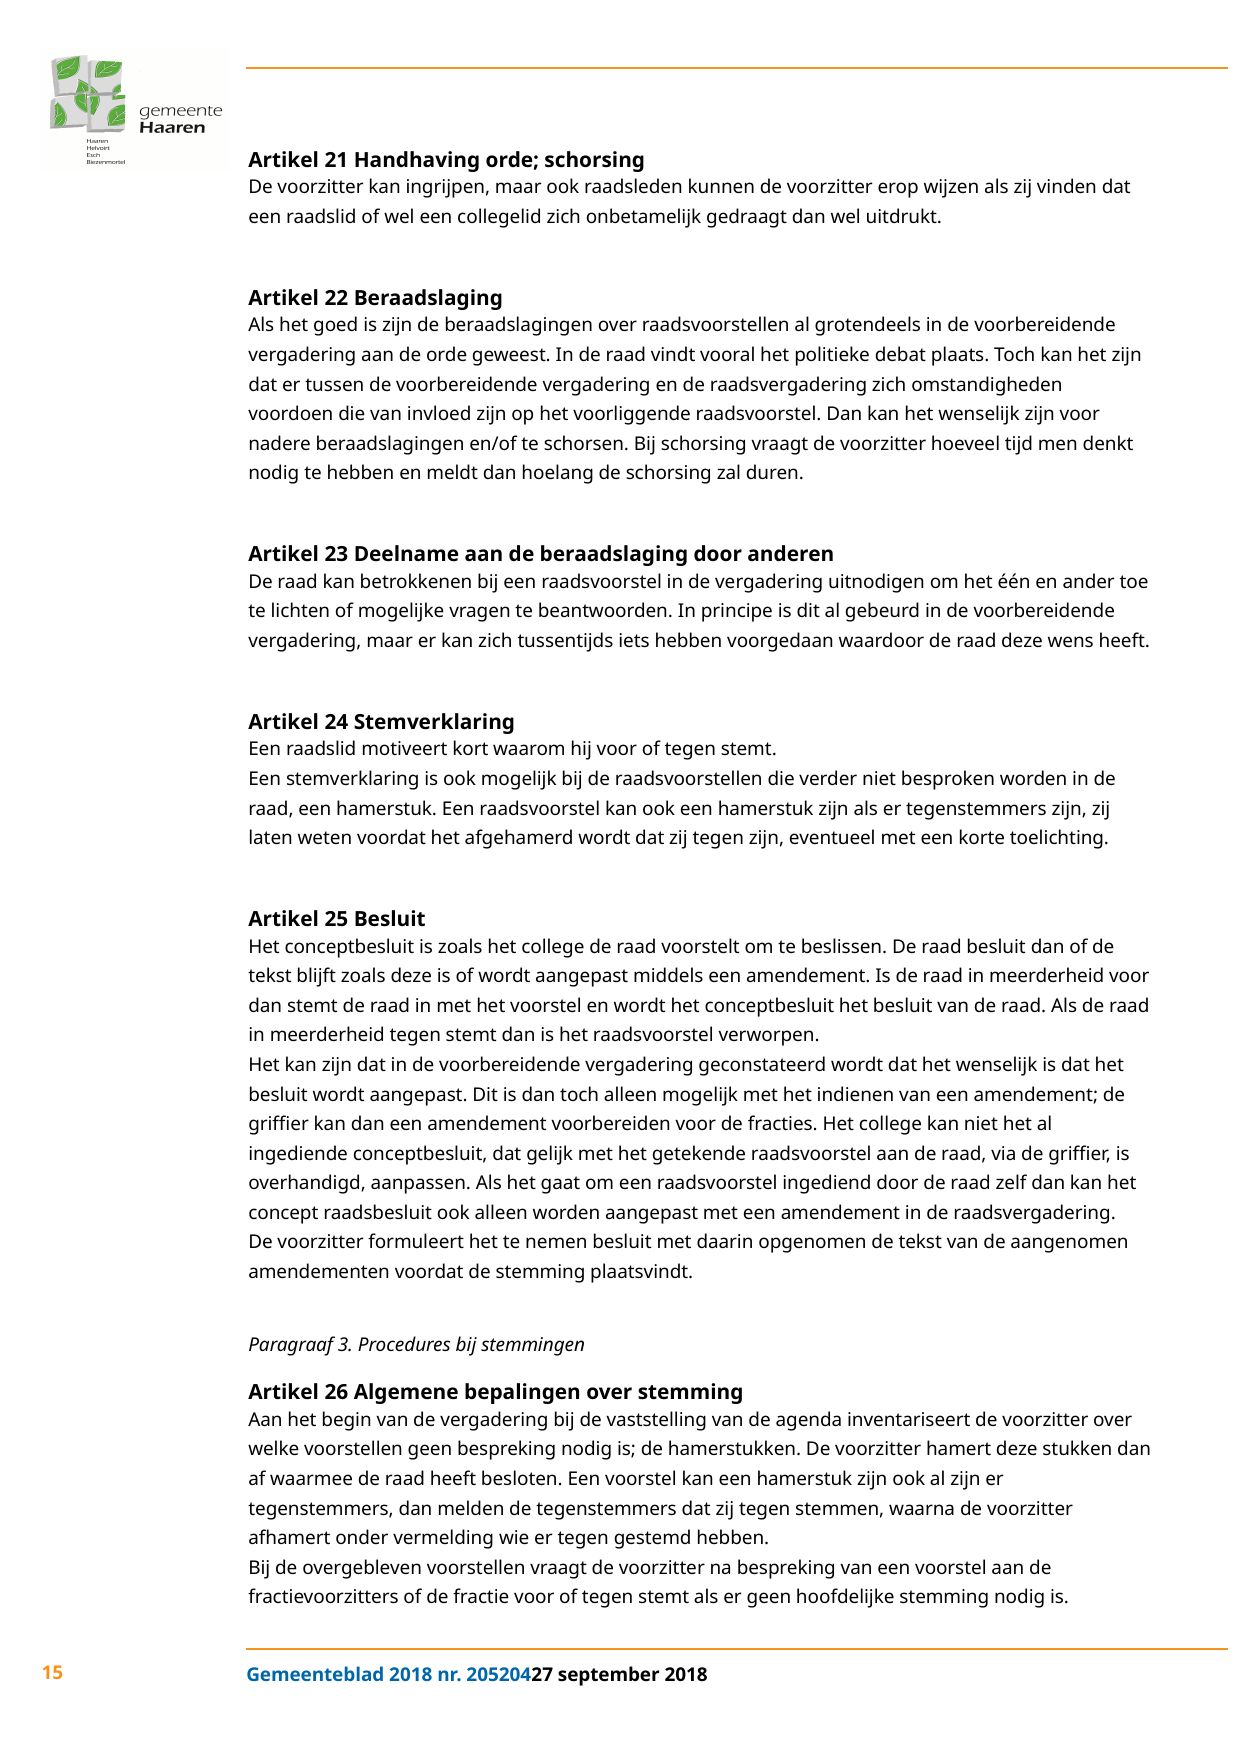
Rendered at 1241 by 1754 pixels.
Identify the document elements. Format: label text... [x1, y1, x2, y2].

text Artikel 23 Deelname aan de beraadslaging door anderen [248, 539, 1152, 568]
text Een stemverklaring is ook mogelijk bij de raadsvoorstellen die verder niet besproken worden in de raad, een hamerstuk. Een raadsvoorstel kan ook een hamerstuk zijn als er tegenstemmers zijn, zij laten weten voordat het afgehamerd wordt dat zij tegen zijn, eventueel met een korte toelichting. [248, 765, 1152, 850]
text Artikel 22 Beraadslaging [248, 283, 1152, 312]
text Het conceptbesluit is zoals het college de raad voorstelt om te beslissen. De raad besluit dan of de tekst blijft zoals deze is of wordt aangepast middels een amendement. Is de raad in meerderheid voor dan stemt de raad in met het voorstel en wordt het conceptbesluit het besluit van de raad. Als de raad in meerderheid tegen stemt dan is het raadsvoorstel verworpen. [248, 933, 1152, 1047]
text Het kan zijn dat in de voorbereidende vergadering geconstateerd wordt dat het wenselijk is dat het besluit wordt aangepast. Dit is dan toch alleen mogelijk met het indienen van een amendement; de griffier kan dan een amendement voorbereiden voor de fracties. Het college kan niet het al ingediende conceptbesluit, dat gelijk met het getekende raadsvoorstel aan de raad, via de griffier, is overhandigd, aanpassen. Als het gaat om een raadsvoorstel ingediend door de raad zelf dan kan het concept raadsbesluit ook alleen worden aangepast met een amendement in de raadsvergadering. [248, 1051, 1152, 1225]
text De raad kan betrokkenen bij een raadsvoorstel in de vergadering uitnodigen om het één en ander toe te lichten of mogelijke vragen te beantwoorden. In principe is dit al gebeurd in de voorbereidende vergadering, maar er kan zich tussentijds iets hebben voorgedaan waardoor de raad deze wens heeft. [248, 568, 1152, 653]
text Bij de overgebleven voorstellen vraagt de voorzitter na bespreking van een voorstel aan de fractievoorzitters of de fractie voor of tegen stemt als er geen hoofdelijke stemming nodig is. [248, 1554, 1152, 1609]
text Aan het begin van de vergadering bij de vaststelling van de agenda inventariseert de voorzitter over welke voorstellen geen bespreking nodig is; de hamerstukken. De voorzitter hamert deze stukken dan af waarmee de raad heeft besloten. Een voorstel kan een hamerstuk zijn ook al zijn er tegenstemmers, dan melden de tegenstemmers dat zij tegen stemmen, waarna de voorzitter afhamert onder vermelding wie er tegen gestemd hebben. [248, 1406, 1152, 1550]
text Een raadslid motiveert kort waarom hij voor of tegen stemt. [248, 736, 1152, 761]
text Artikel 24 Stemverklaring [248, 707, 1152, 736]
picture [41, 47, 231, 172]
text Als het goed is zijn de beraadslagingen over raadsvoorstellen al grotendeels in de voorbereidende vergadering aan de orde geweest. In de raad vindt vooral het politieke debat plaats. Toch kan het zijn dat er tussen de voorbereidende vergadering en de raadsvergadering zich omstandigheden voordoen die van invloed zijn op het voorliggende raadsvoorstel. Dan kan het wenselijk zijn voor nadere beraadslagingen en/of te schorsen. Bij schorsing vraagt de voorzitter hoeveel tijd men denkt nodig te hebben en meldt dan hoelang de schorsing zal duren. [248, 312, 1152, 485]
text De voorzitter formuleert het te nemen besluit met daarin opgenomen de tekst van de aangenomen amendementen voordat de stemming plaatsvindt. [248, 1229, 1152, 1284]
text Artikel 25 Besluit [248, 904, 1152, 933]
text Paragraaf 3. Procedures bij stemmingen [248, 1331, 1152, 1357]
text Artikel 21 Handhaving orde; schorsing [248, 145, 1152, 174]
text De voorzitter kan ingrijpen, maar ook raadsleden kunnen de voorzitter erop wijzen als zij vinden dat een raadslid of wel een collegelid zich onbetamelijk gedraagt dan wel uitdrukt. [248, 174, 1152, 229]
text Artikel 26 Algemene bepalingen over stemming [248, 1377, 1152, 1406]
